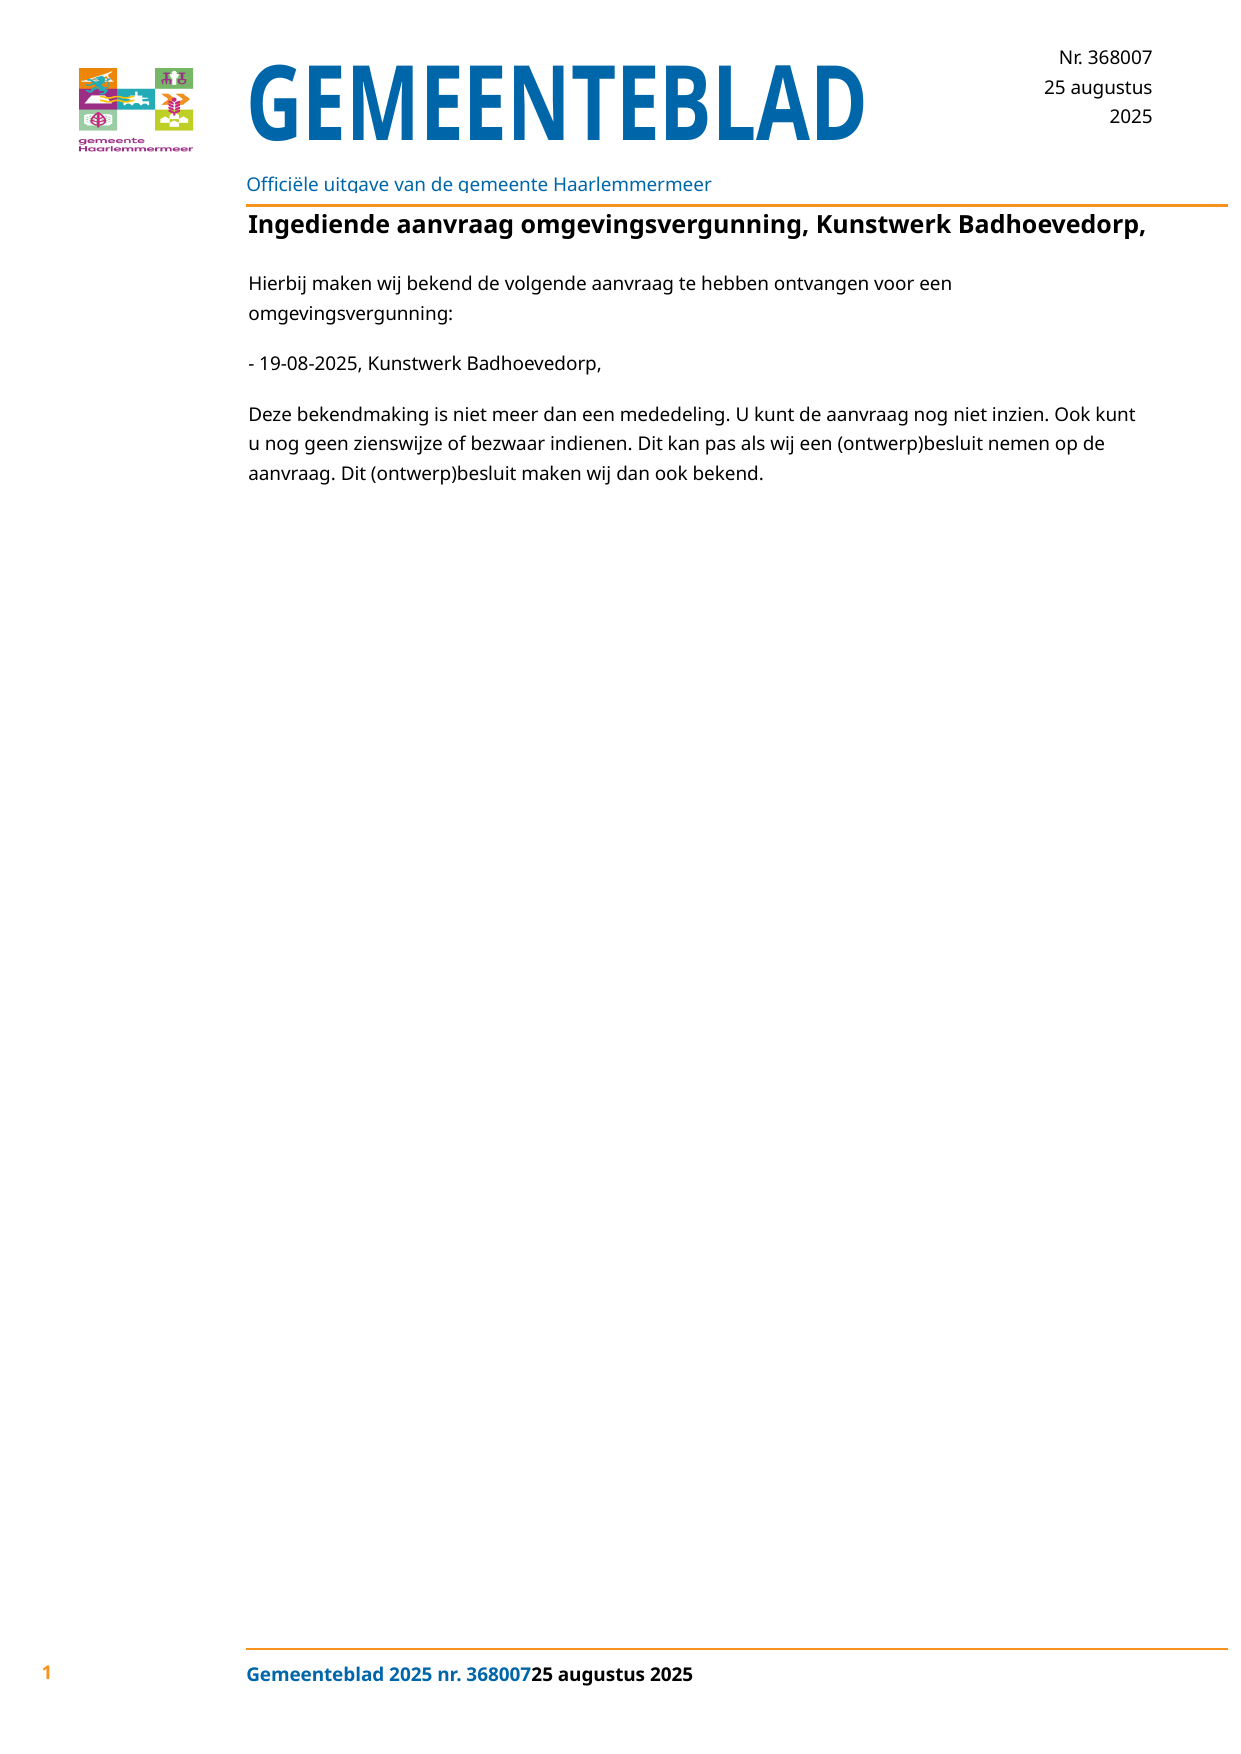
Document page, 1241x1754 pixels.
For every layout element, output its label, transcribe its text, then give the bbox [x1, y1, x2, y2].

text Hierbij maken wij bekend de volgende aanvraag te hebben ontvangen voor een omgevingsvergunning: [248, 270, 1152, 326]
text Deze bekendmaking is niet meer dan een mededeling. U kunt de aanvraag nog niet inzien. Ook kunt u nog geen zienswijze of bezwaar indienen. Dit kan pas als wij een (ontwerp)besluit nemen op de aanvraag. Dit (ontwerp)besluit maken wij dan ook bekend. [248, 401, 1152, 486]
picture [41, 47, 231, 172]
text - 19-08-2025, Kunstwerk Badhoevedorp, [248, 350, 1152, 376]
text Ingediende aanvraag omgevingsvergunning, Kunstwerk Badhoevedorp, [248, 207, 1152, 241]
